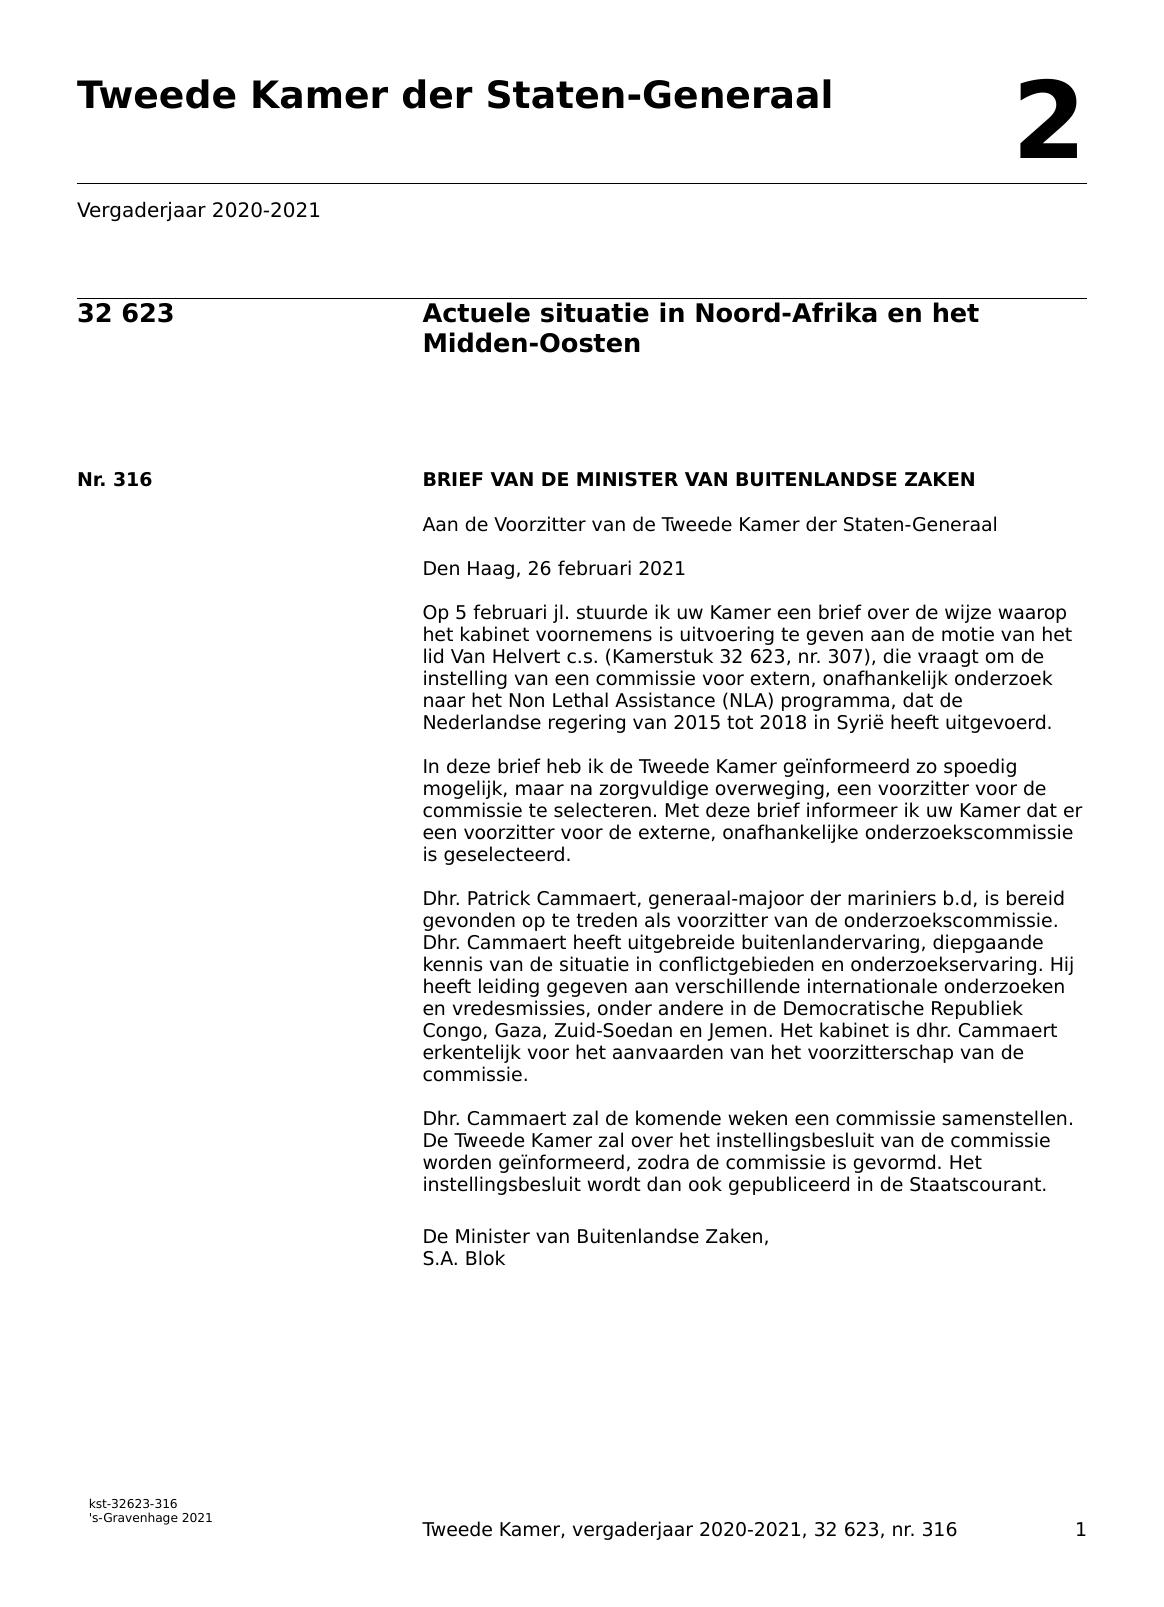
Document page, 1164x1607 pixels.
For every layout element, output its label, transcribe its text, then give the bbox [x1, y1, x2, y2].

text Dhr. Cammaert zal de komende weken een commissie samenstellen. De Tweede Kamer zal over het instellingsbesluit van de commissie worden geïnformeerd, zodra de commissie is gevormd. Het instellingsbesluit wordt dan ook gepubliceerd in de Staatscourant. [422, 1108, 1087, 1196]
table_cell Vergaderjaar 2020-2021 [77, 184, 1087, 298]
table_header Tweede Kamer der Staten-Generaal [77, 59, 886, 183]
text Dhr. Patrick Cammaert, generaal-majoor der mariniers b.d, is bereid gevonden op te treden als voorzitter van de onderzoekscommissie. Dhr. Cammaert heeft uitgebreide buitenlandervaring, diepgaande kennis van de situatie in conflictgebieden en onderzoekservaring. Hij heeft leiding gegeven aan verschillende internationale onderzoeken en vredesmissies, onder andere in de Democratische Republiek Congo, Gaza, Zuid-Soedan en Jemen. Het kabinet is dhr. Cammaert erkentelijk voor het aanvaarden van het voorzitterschap van de commissie. [422, 888, 1087, 1086]
text In deze brief heb ik de Tweede Kamer geïnformeerd zo spoedig mogelijk, maar na zorgvuldige overweging, een voorzitter voor de commissie te selecteren. Met deze brief informeer ik uw Kamer dat er een voorzitter voor de externe, onafhankelijke onderzoekscommissie is geselecteerd. [422, 756, 1087, 866]
text Aan de Voorzitter van de Tweede Kamer der Staten-Generaal [422, 513, 1087, 536]
text kst-32623-316 [88, 1497, 323, 1511]
text Op 5 februari jl. stuurde ik uw Kamer een brief over de wijze waarop het kabinet voornemens is uitvoering te geven aan de motie van het lid Van Helvert c.s. (Kamerstuk 32 623, nr. 307), die vraagt om de instelling van een commissie voor extern, onafhankelijk onderzoek naar het Non Lethal Assistance (NLA) programma, dat de Nederlandse regering van 2015 tot 2018 in Syrië heeft uitgevoerd. [422, 602, 1087, 734]
text De Minister van Buitenlandse Zaken, S.A. Blok [422, 1226, 1087, 1270]
table_header 2 [886, 59, 1087, 183]
subtitle 32 623 Actuele situatie in Noord-Afrika en het Midden-Oosten [77, 299, 1087, 358]
text 's-Gravenhage 2021 [88, 1511, 323, 1525]
subtitle Nr. 316 BRIEF VAN DE MINISTER VAN BUITENLANDSE ZAKEN [77, 469, 1087, 491]
text Den Haag, 26 februari 2021 [422, 558, 1087, 580]
